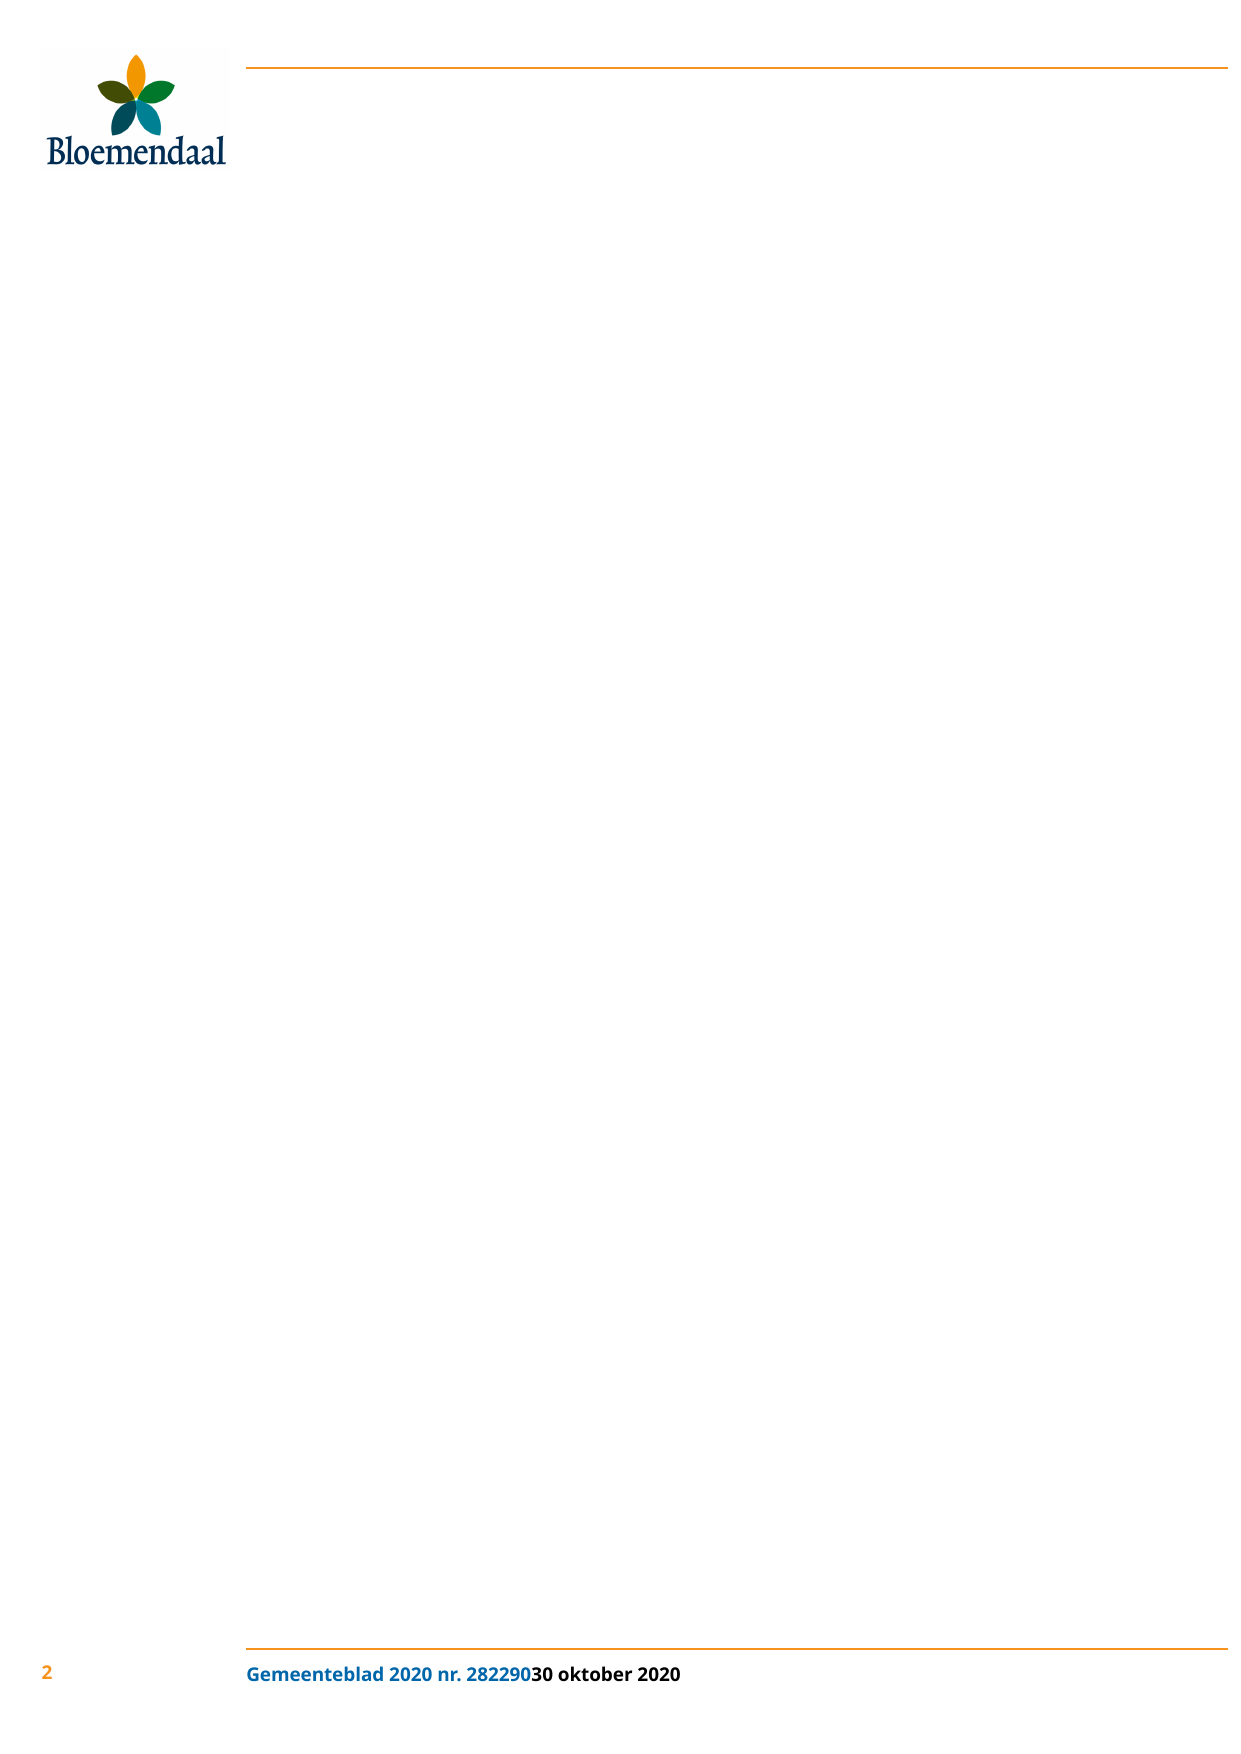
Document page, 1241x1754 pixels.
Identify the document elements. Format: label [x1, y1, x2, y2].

picture [41, 47, 231, 172]
